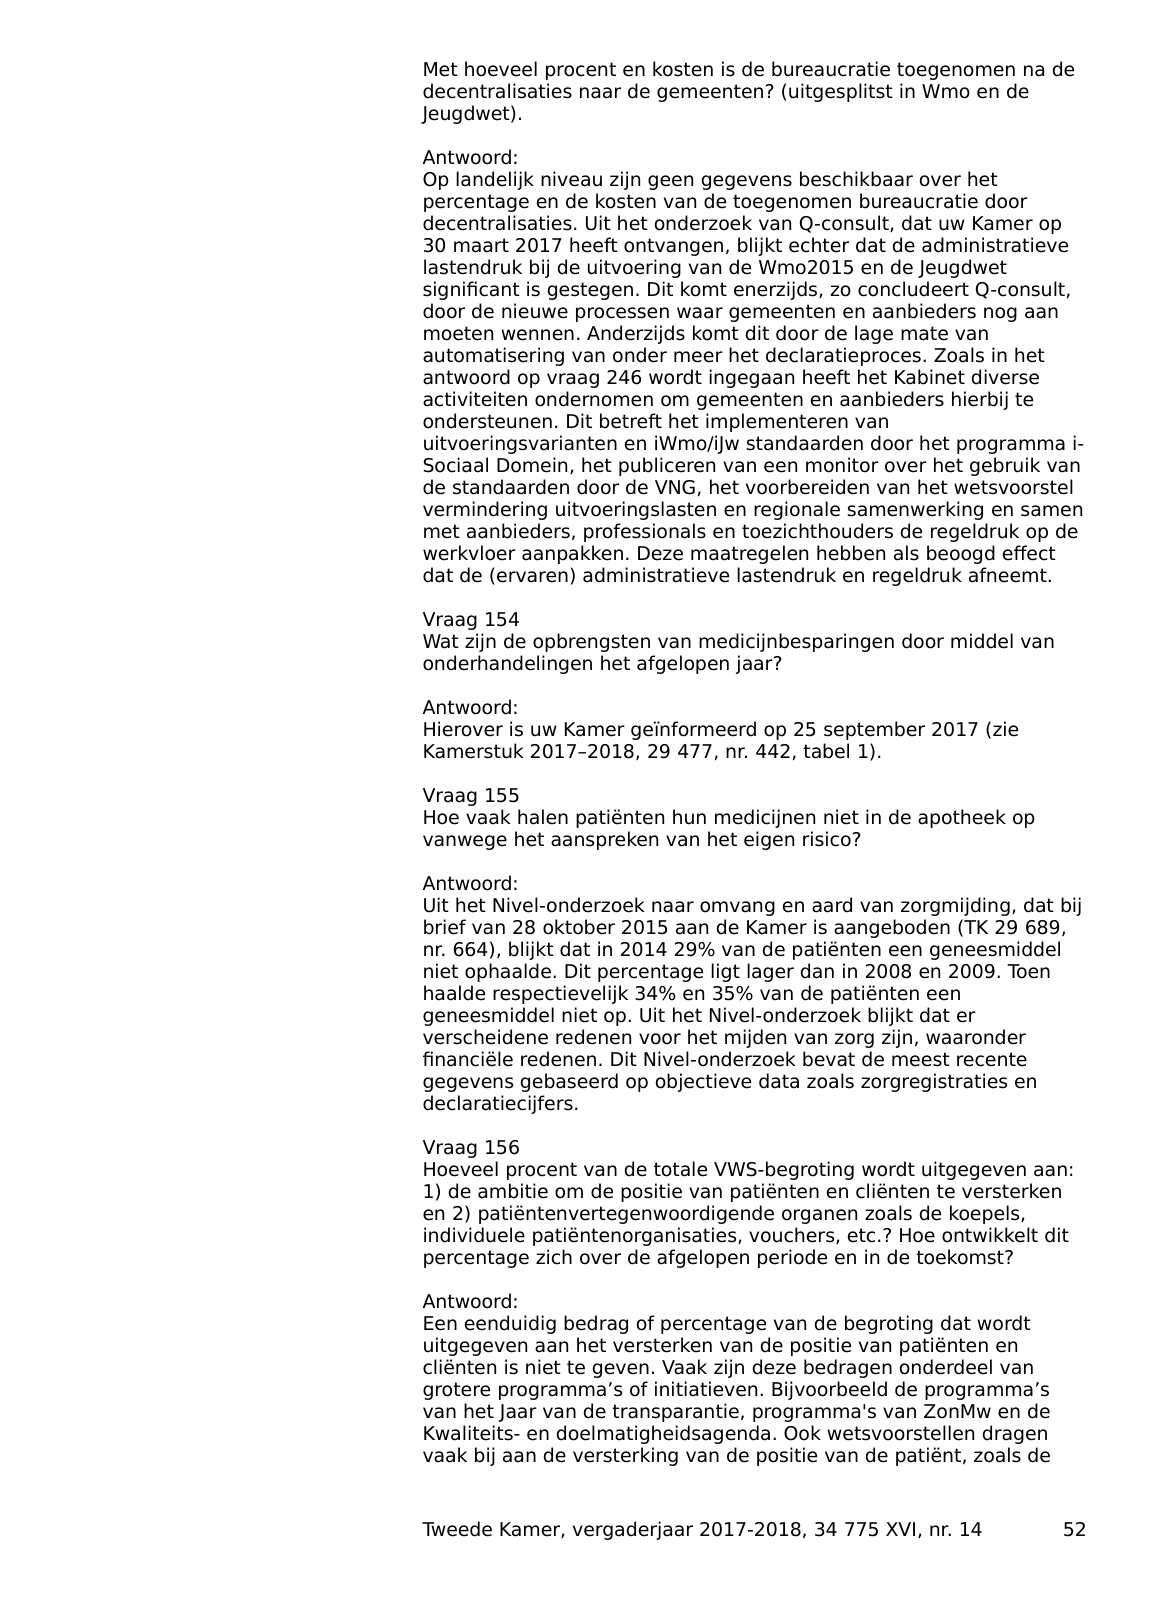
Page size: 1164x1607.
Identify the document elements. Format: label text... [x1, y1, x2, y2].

text Antwoord: [422, 1291, 1087, 1313]
text Antwoord: [422, 873, 1087, 895]
text Hoe vaak halen patiënten hun medicijnen niet in de apotheek op vanwege het aanspreken van het eigen risico? [422, 807, 1087, 851]
text Vraag 156 [422, 1137, 1087, 1159]
text Wat zijn de opbrengsten van medicijnbesparingen door middel van onderhandelingen het afgelopen jaar? [422, 631, 1087, 675]
text Met hoeveel procent en kosten is de bureaucratie toegenomen na de decentralisaties naar de gemeenten? (uitgesplitst in Wmo en de Jeugdwet). [422, 59, 1087, 125]
text Hoeveel procent van de totale VWS-begroting wordt uitgegeven aan: 1) de ambitie om de positie van patiënten en cliënten te versterken en 2) patiëntenvertegenwoordigende organen zoals de koepels, individuele patiëntenorganisaties, vouchers, etc.? Hoe ontwikkelt dit percentage zich over de afgelopen periode en in de toekomst? [422, 1159, 1087, 1269]
text Hierover is uw Kamer geïnformeerd op 25 september 2017 (zie Kamerstuk 2017–2018, 29 477, nr. 442, tabel 1). [422, 719, 1087, 763]
text Een eenduidig bedrag of percentage van de begroting dat wordt uitgegeven aan het versterken van de positie van patiënten en cliënten is niet te geven. Vaak zijn deze bedragen onderdeel van grotere programma’s of initiatieven. Bijvoorbeeld de programma’s van het Jaar van de transparantie, programma's van ZonMw en de Kwaliteits- en doelmatigheidsagenda. Ook wetsvoorstellen dragen vaak bij aan de versterking van de positie van de patiënt, zoals de [422, 1313, 1087, 1467]
text Antwoord: [422, 697, 1087, 719]
text Vraag 155 [422, 785, 1087, 807]
text Vraag 154 [422, 609, 1087, 631]
text Antwoord: [422, 147, 1087, 169]
text Op landelijk niveau zijn geen gegevens beschikbaar over het percentage en de kosten van de toegenomen bureaucratie door decentralisaties. Uit het onderzoek van Q-consult, dat uw Kamer op 30 maart 2017 heeft ontvangen, blijkt echter dat de administratieve lastendruk bij de uitvoering van de Wmo2015 en de Jeugdwet significant is gestegen. Dit komt enerzijds, zo concludeert Q-consult, door de nieuwe processen waar gemeenten en aanbieders nog aan moeten wennen. Anderzijds komt dit door de lage mate van automatisering van onder meer het declaratieproces. Zoals in het antwoord op vraag 246 wordt ingegaan heeft het Kabinet diverse activiteiten ondernomen om gemeenten en aanbieders hierbij te ondersteunen. Dit betreft het implementeren van uitvoeringsvarianten en iWmo/iJw standaarden door het programma i-Sociaal Domein, het publiceren van een monitor over het gebruik van de standaarden door de VNG, het voorbereiden van het wetsvoorstel vermindering uitvoeringslasten en regionale samenwerking en samen met aanbieders, professionals en toezichthouders de regeldruk op de werkvloer aanpakken. Deze maatregelen hebben als beoogd effect dat de (ervaren) administratieve lastendruk en regeldruk afneemt. [422, 169, 1087, 587]
text Uit het Nivel-onderzoek naar omvang en aard van zorgmijding, dat bij brief van 28 oktober 2015 aan de Kamer is aangeboden (TK 29 689, nr. 664), blijkt dat in 2014 29% van de patiënten een geneesmiddel niet ophaalde. Dit percentage ligt lager dan in 2008 en 2009. Toen haalde respectievelijk 34% en 35% van de patiënten een geneesmiddel niet op. Uit het Nivel-onderzoek blijkt dat er verscheidene redenen voor het mijden van zorg zijn, waaronder financiële redenen. Dit Nivel-onderzoek bevat de meest recente gegevens gebaseerd op objectieve data zoals zorgregistraties en declaratiecijfers. [422, 895, 1087, 1115]
